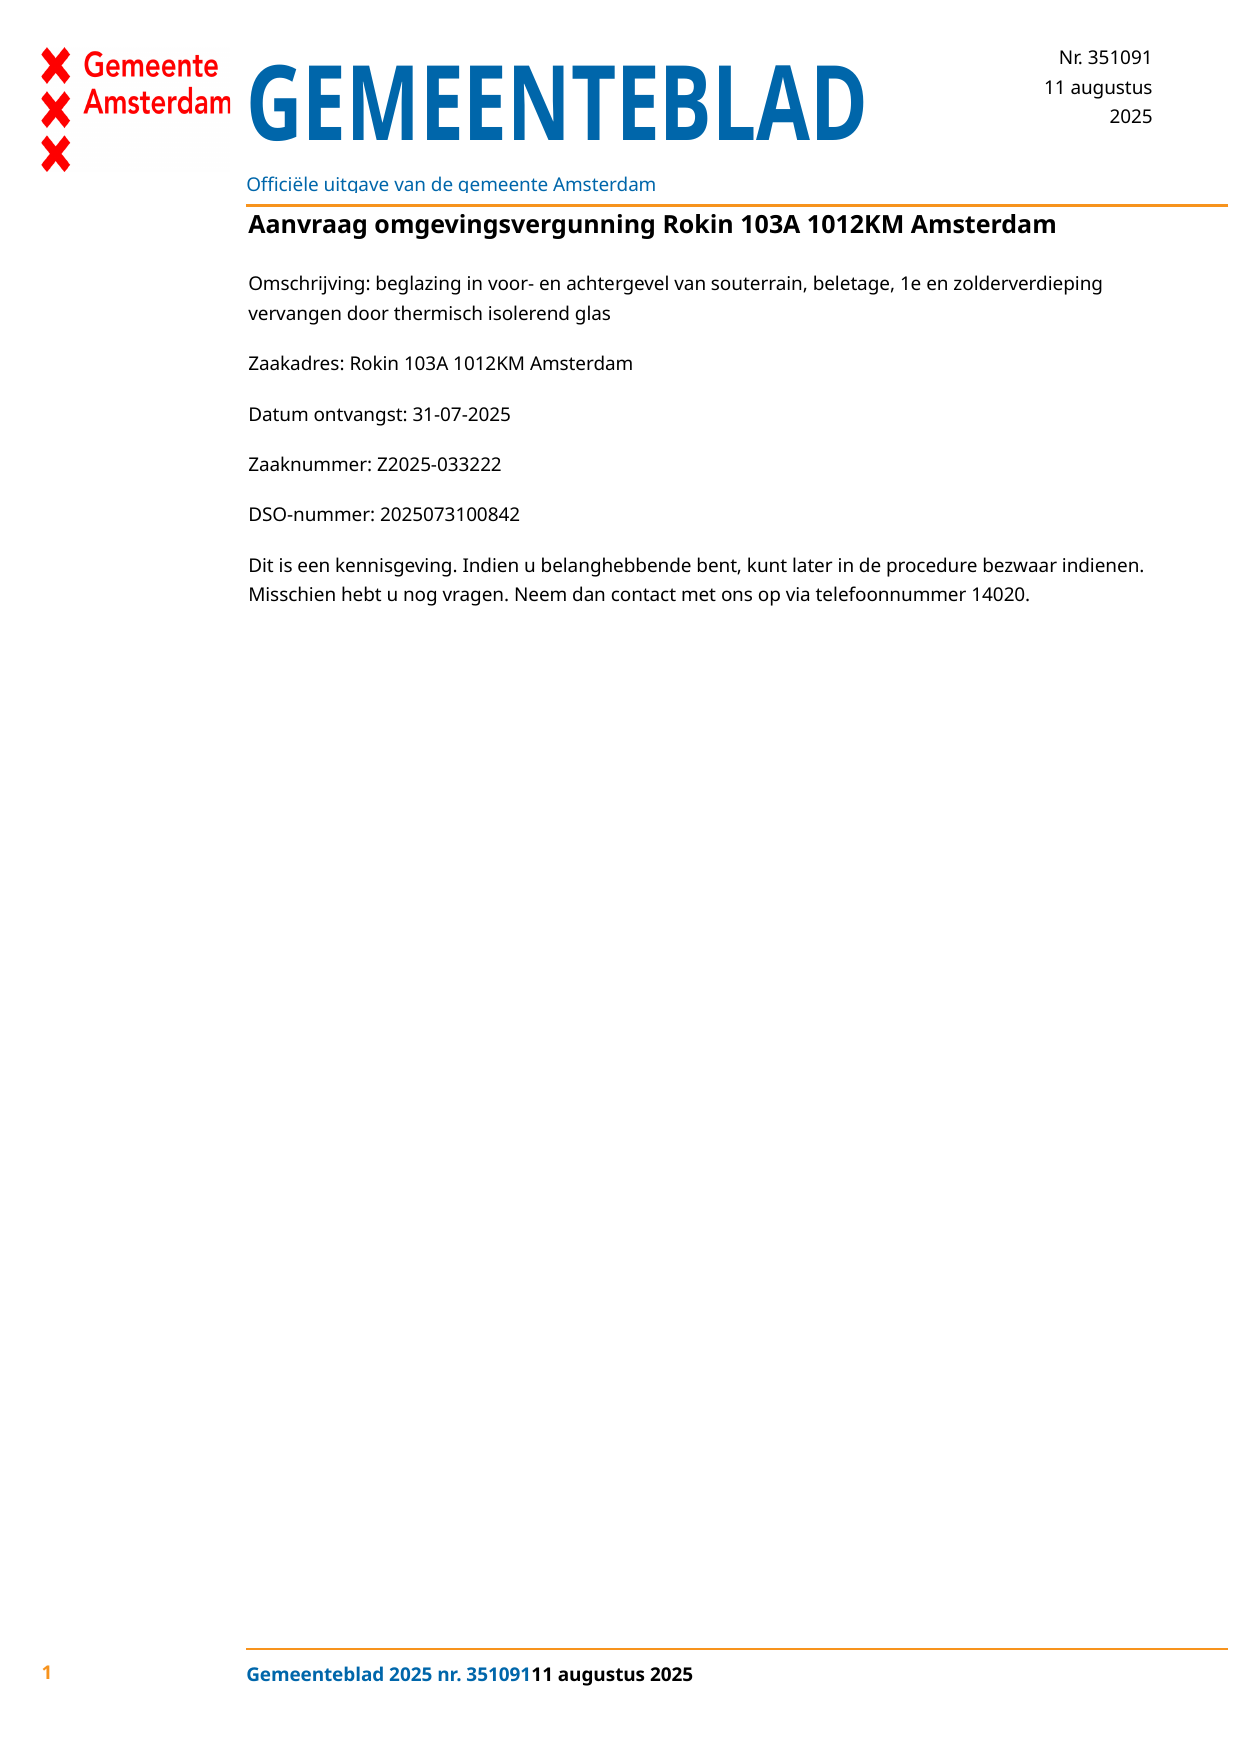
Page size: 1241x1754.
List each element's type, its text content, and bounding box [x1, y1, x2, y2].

text Dit is een kennisgeving. Indien u belanghebbende bent, kunt later in de procedure bezwaar indienen. Misschien hebt u nog vragen. Neem dan contact met ons op via telefoonnummer 14020. [248, 552, 1152, 607]
text Zaaknummer: Z2025-033222 [248, 451, 1152, 477]
text Zaakadres: Rokin 103A 1012KM Amsterdam [248, 350, 1152, 376]
text Datum ontvangst: 31-07-2025 [248, 401, 1152, 426]
text Aanvraag omgevingsvergunning Rokin 103A 1012KM Amsterdam [248, 207, 1152, 241]
text DSO-nummer: 2025073100842 [248, 502, 1152, 527]
picture [41, 47, 231, 172]
text Omschrijving: beglazing in voor- en achtergevel van souterrain, beletage, 1e en zolderverdieping vervangen door thermisch isolerend glas [248, 270, 1152, 326]
